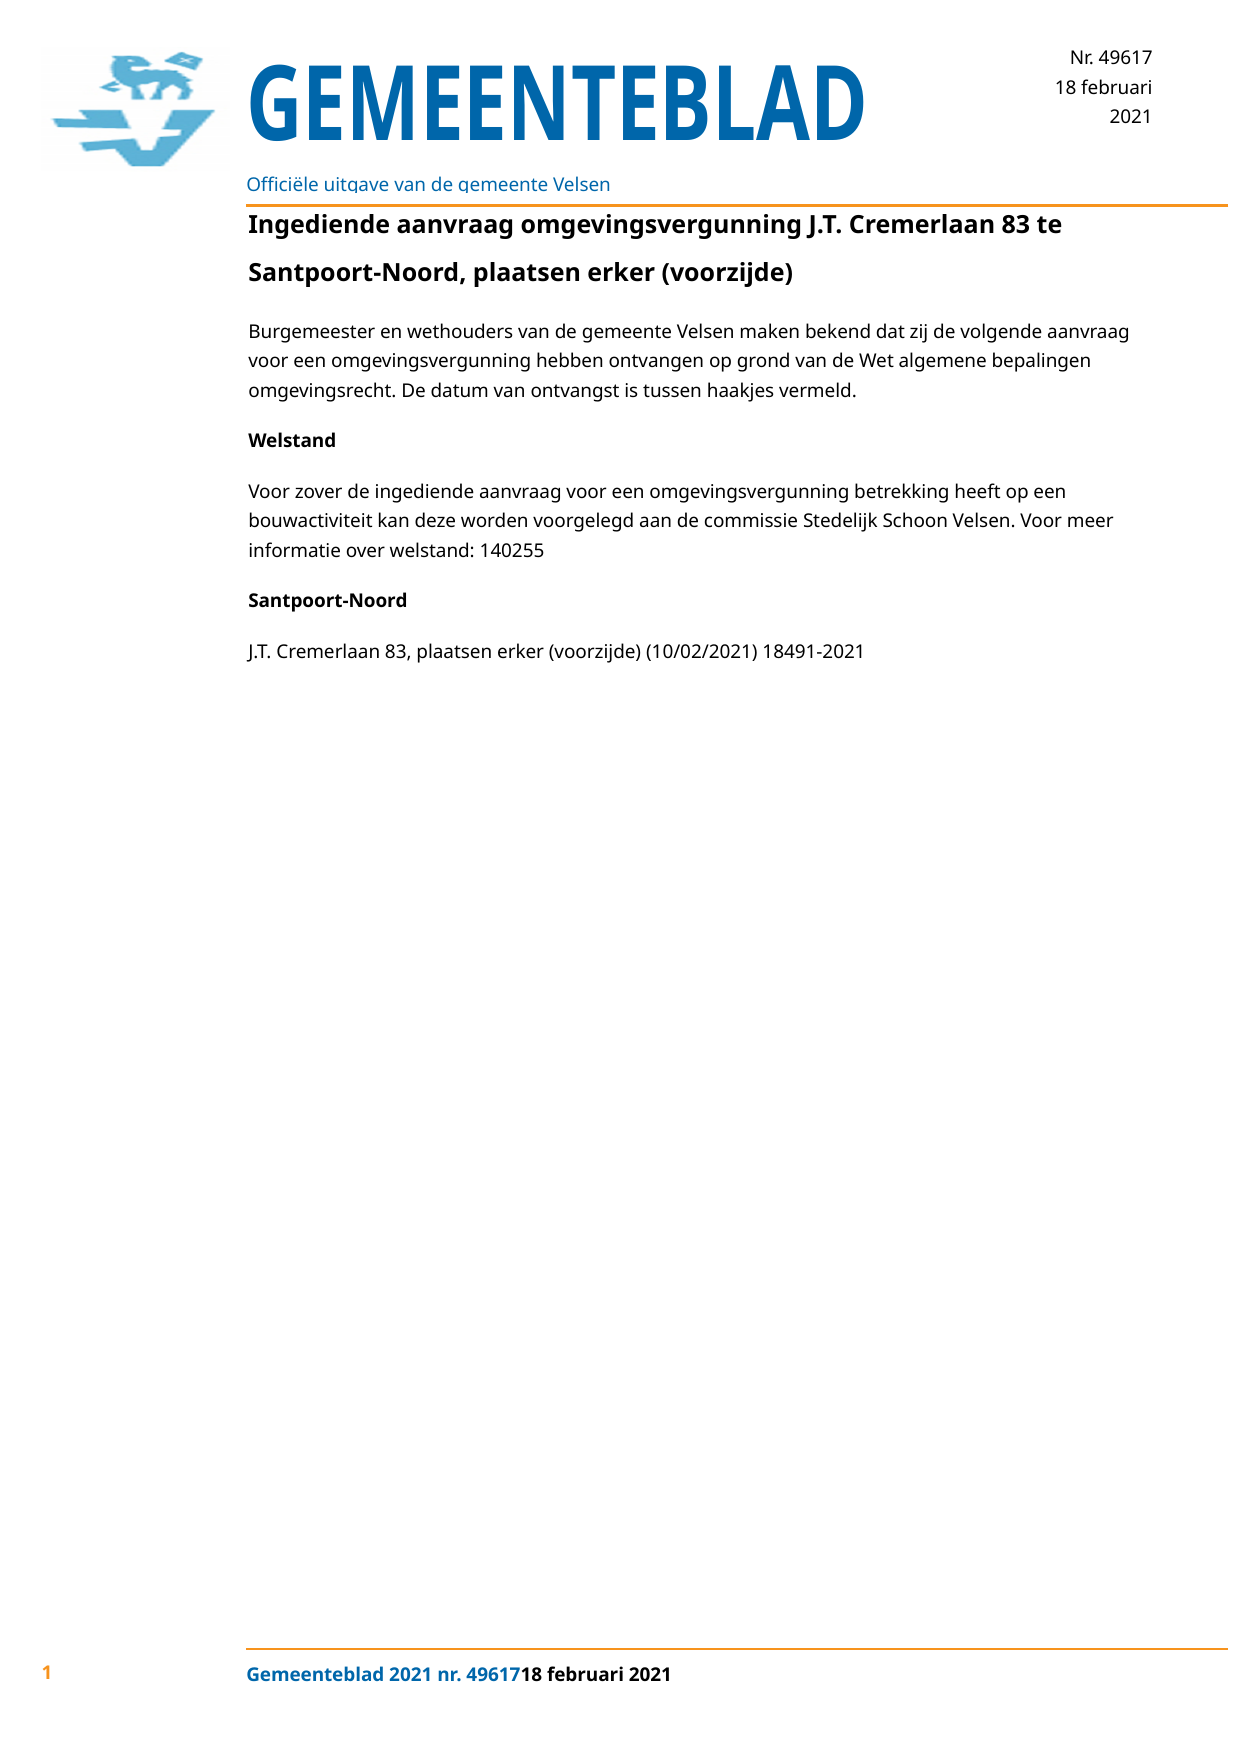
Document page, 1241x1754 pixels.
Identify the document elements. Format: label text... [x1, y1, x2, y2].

text J.T. Cremerlaan 83, plaatsen erker (voorzijde) (10/02/2021) 18491-2021 [248, 638, 1152, 664]
text Welstand [248, 427, 1152, 453]
text Ingediende aanvraag omgevingsvergunning J.T. Cremerlaan 83 te Santpoort-Noord, plaatsen erker (voorzijde) [248, 207, 1152, 288]
text Burgemeester en wethouders van de gemeente Velsen maken bekend dat zij de volgende aanvraag voor een omgevingsvergunning hebben ontvangen op grond van de Wet algemene bepalingen omgevingsrecht. De datum van ontvangst is tussen haakjes vermeld. [248, 318, 1152, 403]
text Santpoort-Noord [248, 587, 1152, 613]
text Voor zover de ingediende aanvraag voor een omgevingsvergunning betrekking heeft op een bouwactiviteit kan deze worden voorgelegd aan de commissie Stedelijk Schoon Velsen. Voor meer informatie over welstand: 140255 [248, 478, 1152, 563]
picture [41, 47, 231, 172]
